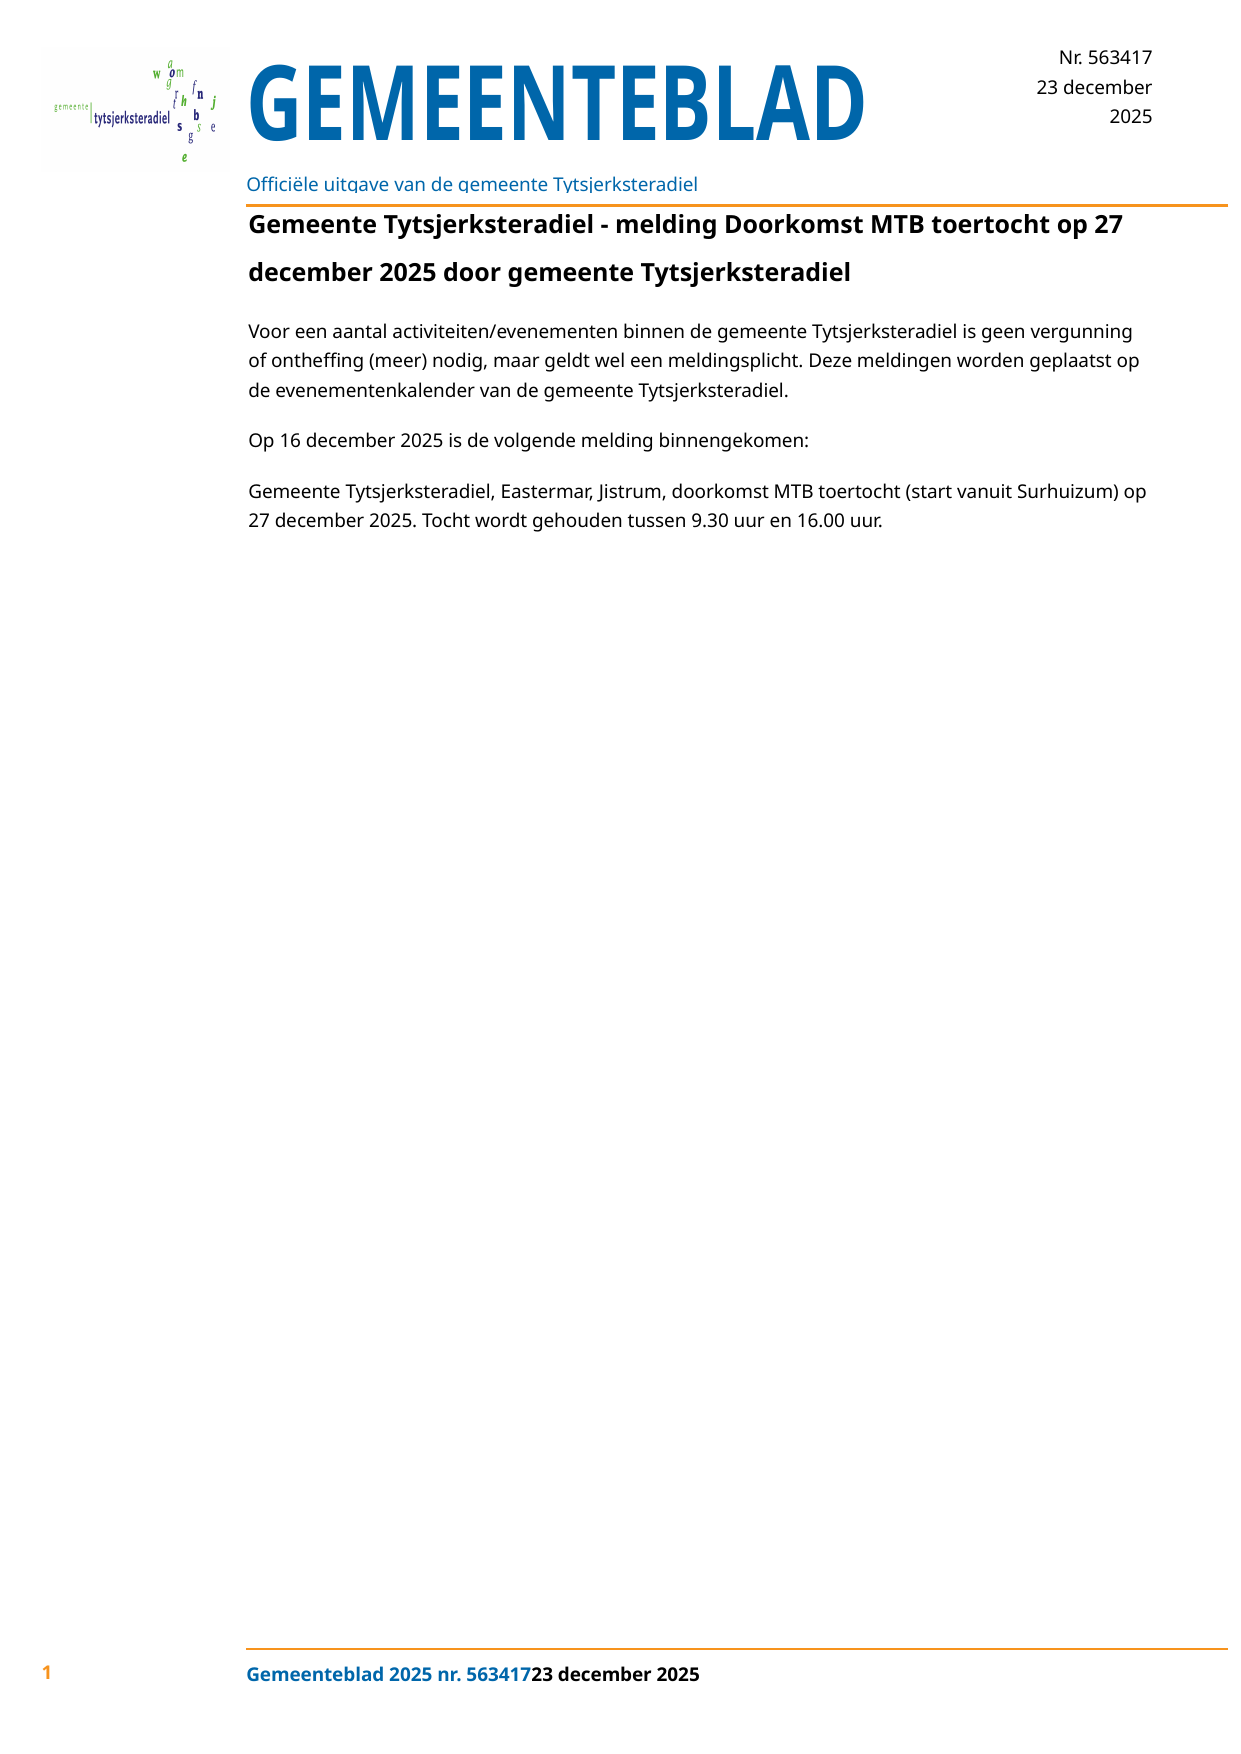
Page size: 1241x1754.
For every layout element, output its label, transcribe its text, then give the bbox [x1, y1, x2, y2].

text Op 16 december 2025 is de volgende melding binnengekomen: [248, 427, 1152, 453]
text Gemeente Tytsjerksteradiel, Eastermar, Jistrum, doorkomst MTB toertocht (start vanuit Surhuizum) op 27 december 2025. Tocht wordt gehouden tussen 9.30 uur en 16.00 uur. [248, 478, 1152, 533]
text Voor een aantal activiteiten/evenementen binnen de gemeente Tytsjerksteradiel is geen vergunning of ontheffing (meer) nodig, maar geldt wel een meldingsplicht. Deze meldingen worden geplaatst op de evenementenkalender van de gemeente Tytsjerksteradiel. [248, 318, 1152, 403]
picture [41, 47, 231, 172]
text Gemeente Tytsjerksteradiel - melding Doorkomst MTB toertocht op 27 december 2025 door gemeente Tytsjerksteradiel [248, 207, 1152, 288]
